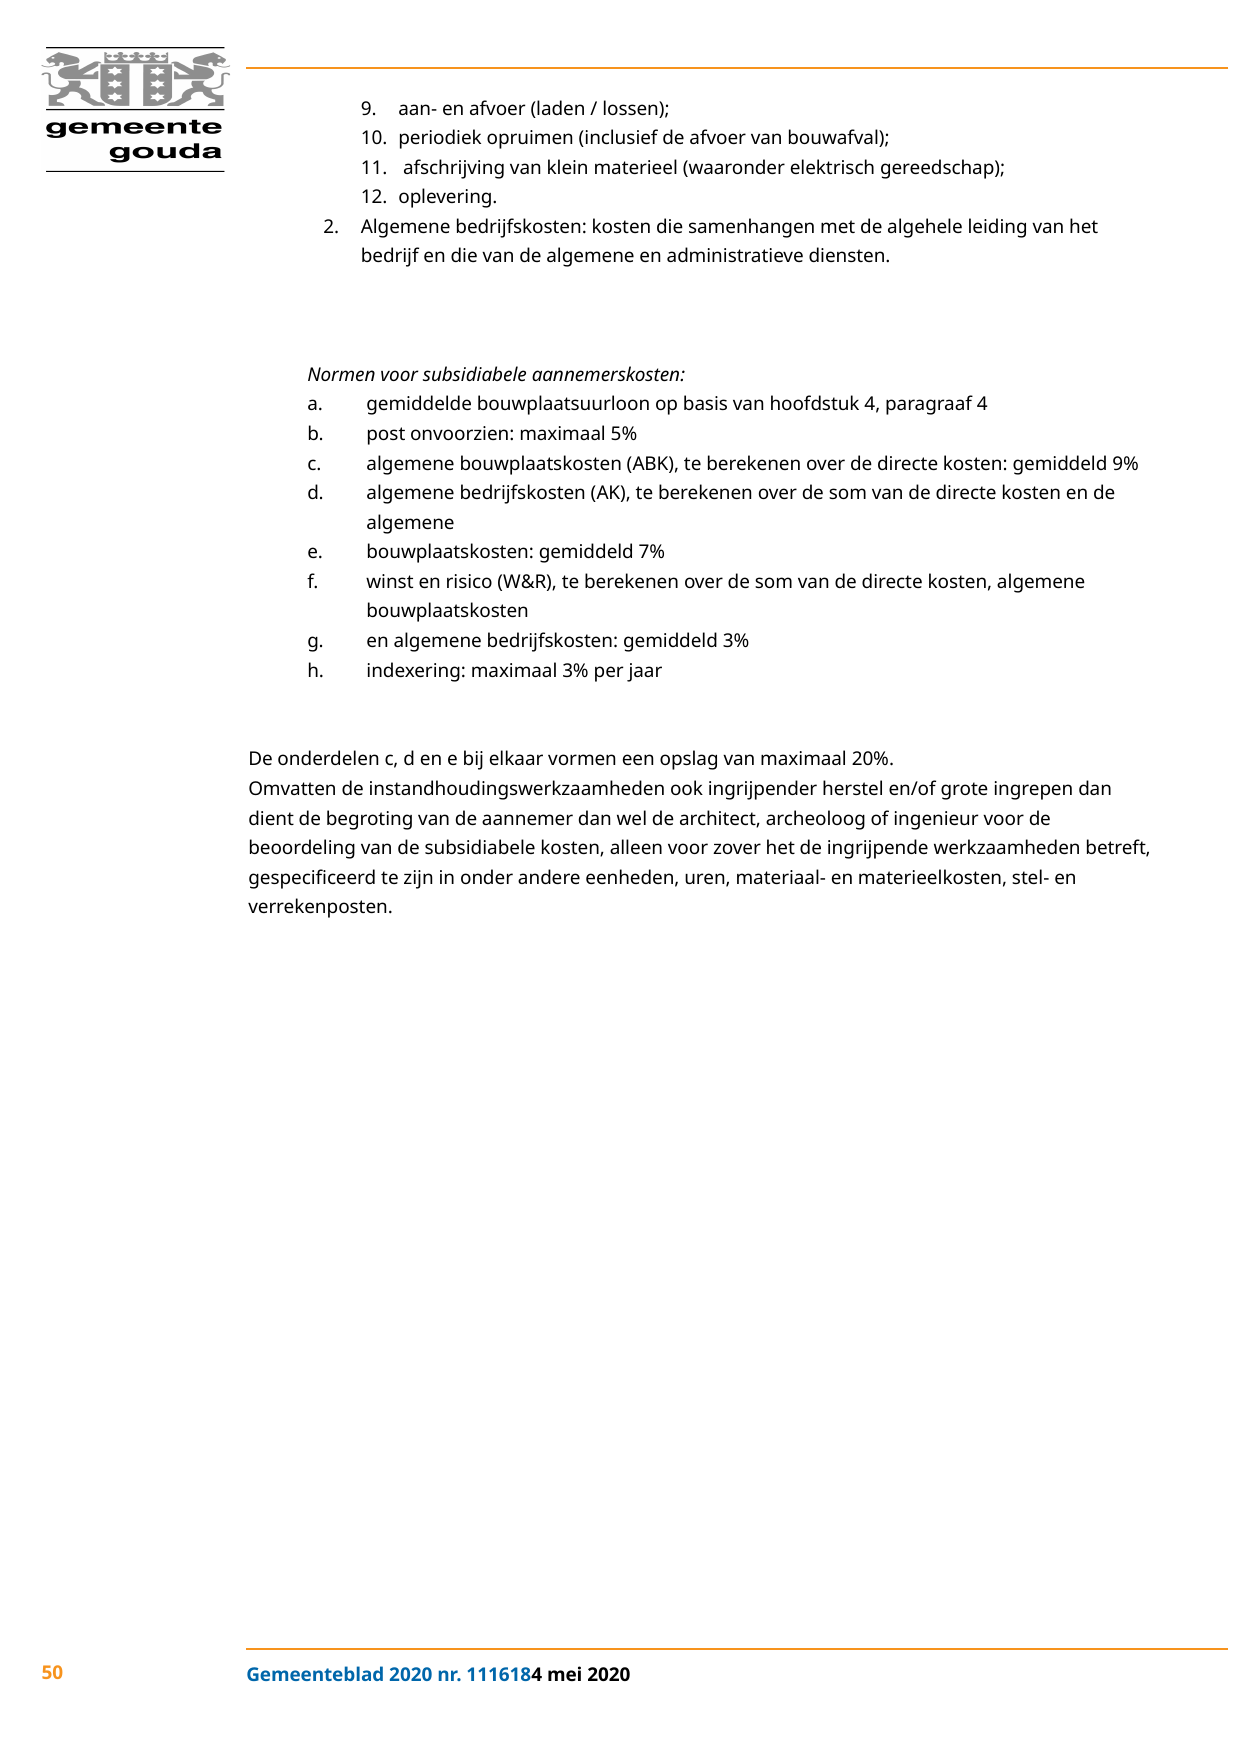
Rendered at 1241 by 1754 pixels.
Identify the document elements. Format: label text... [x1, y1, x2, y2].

list indexering: maximaal 3% per jaar [307, 657, 1152, 683]
list afschrijving van klein materieel (waaronder elektrisch gereedschap); [361, 154, 1152, 180]
list algemene bouwplaatskosten (ABK), te berekenen over de directe kosten: gemiddeld 9% [307, 450, 1152, 476]
list periodiek opruimen (inclusief de afvoer van bouwafval); [361, 124, 1152, 150]
list winst en risico (W&R), te berekenen over de som van de directe kosten, algemene bouwplaatskosten [307, 568, 1152, 623]
text De onderdelen c, d en e bij elkaar vormen een opslag van maximaal 20%. [248, 746, 1152, 771]
list bouwplaatskosten: gemiddeld 7% [307, 538, 1152, 564]
list Algemene bedrijfskosten: kosten die samenhangen met de algehele leiding van het bedrijf en die van de algemene en administratieve diensten. [323, 213, 1152, 268]
list oplevering. [361, 183, 1152, 209]
list gemiddelde bouwplaatsuurloon op basis van hoofdstuk 4, paragraaf 4 [307, 391, 1152, 416]
list algemene bedrijfskosten (AK), te berekenen over de som van de directe kosten en de algemene [307, 479, 1152, 535]
picture [41, 47, 231, 172]
list post onvoorzien: maximaal 5% [307, 420, 1152, 446]
list aan- en afvoer (laden / lossen); [361, 95, 1152, 121]
list Normen voor subsidiabele aannemerskosten: [248, 361, 1152, 387]
text Omvatten de instandhoudingswerkzaamheden ook ingrijpender herstel en/of grote ingrepen dan dient de begroting van de aannemer dan wel de architect, archeoloog of ingenieur voor de beoordeling van de subsidiabele kosten, alleen voor zover het de ingrijpende werkzaamheden betreft, gespecificeerd te zijn in onder andere eenheden, uren, materiaal- en materieelkosten, stel- en verrekenposten. [248, 775, 1152, 919]
list en algemene bedrijfskosten: gemiddeld 3% [307, 627, 1152, 653]
